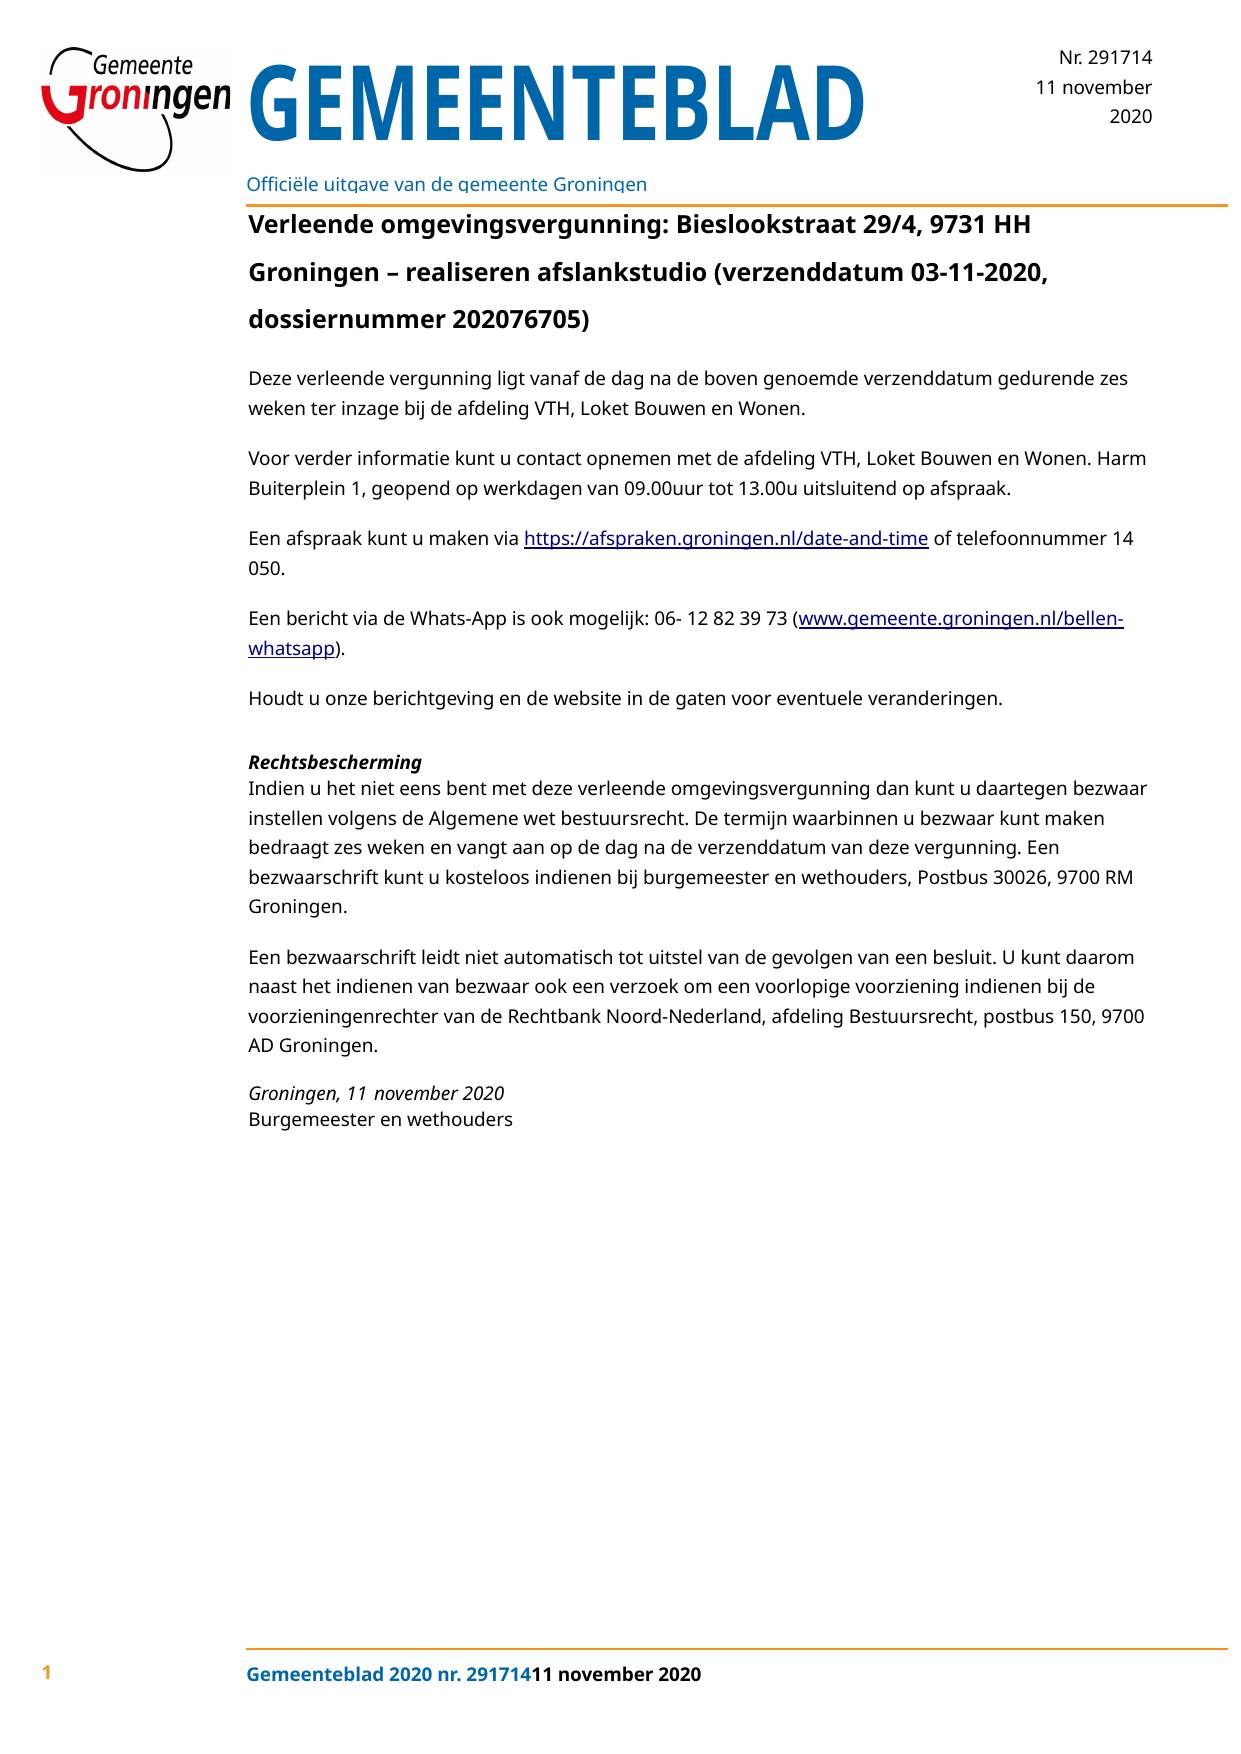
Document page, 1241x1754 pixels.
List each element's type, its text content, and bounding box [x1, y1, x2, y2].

text Een bericht via de Whats-App is ook mogelijk: 06- 12 82 39 73 (www.gemeente.groningen.nl/bellen-whatsapp). [248, 606, 1152, 661]
text Indien u het niet eens bent met deze verleende omgevingsvergunning dan kunt u daartegen bezwaar instellen volgens de Algemene wet bestuursrecht. De termijn waarbinnen u bezwaar kunt maken bedraagt zes weken en vangt aan op de dag na de verzenddatum van deze vergunning. Een bezwaarschrift kunt u kosteloos indienen bij burgemeester en wethouders, Postbus 30026, 9700 RM Groningen. [248, 775, 1152, 919]
text Een bezwaarschrift leidt niet automatisch tot uitstel van de gevolgen van een besluit. U kunt daarom naast het indienen van bezwaar ook een verzoek om een voorlopige voorziening indienen bij de voorzieningenrechter van de Rechtbank Noord-Nederland, afdeling Bestuursrecht, postbus 150, 9700 AD Groningen. [248, 944, 1152, 1058]
text Voor verder informatie kunt u contact opnemen met de afdeling VTH, Loket Bouwen en Wonen. Harm Buiterplein 1, geopend op werkdagen van 09.00uur tot 13.00u uitsluitend op afspraak. [248, 446, 1152, 501]
text Rechtsbescherming [248, 749, 1152, 775]
text Burgemeester en wethouders [248, 1106, 1152, 1132]
text Verleende omgevingsvergunning: Bieslookstraat 29/4, 9731 HH Groningen – realiseren afslankstudio (verzenddatum 03-11-2020, dossiernummer 202076705) [248, 207, 1152, 336]
text Groningen, 11 november 2020 [248, 1081, 1152, 1106]
text Een afspraak kunt u maken via https://afspraken.groningen.nl/date-and-time of telefoonnummer 14 050. [248, 526, 1152, 581]
text Houdt u onze berichtgeving en de website in de gaten voor eventuele veranderingen. [248, 686, 1152, 711]
picture [41, 47, 231, 172]
text Deze verleende vergunning ligt vanaf de dag na de boven genoemde verzenddatum gedurende zes weken ter inzage bij de afdeling VTH, Loket Bouwen en Wonen. [248, 366, 1152, 421]
